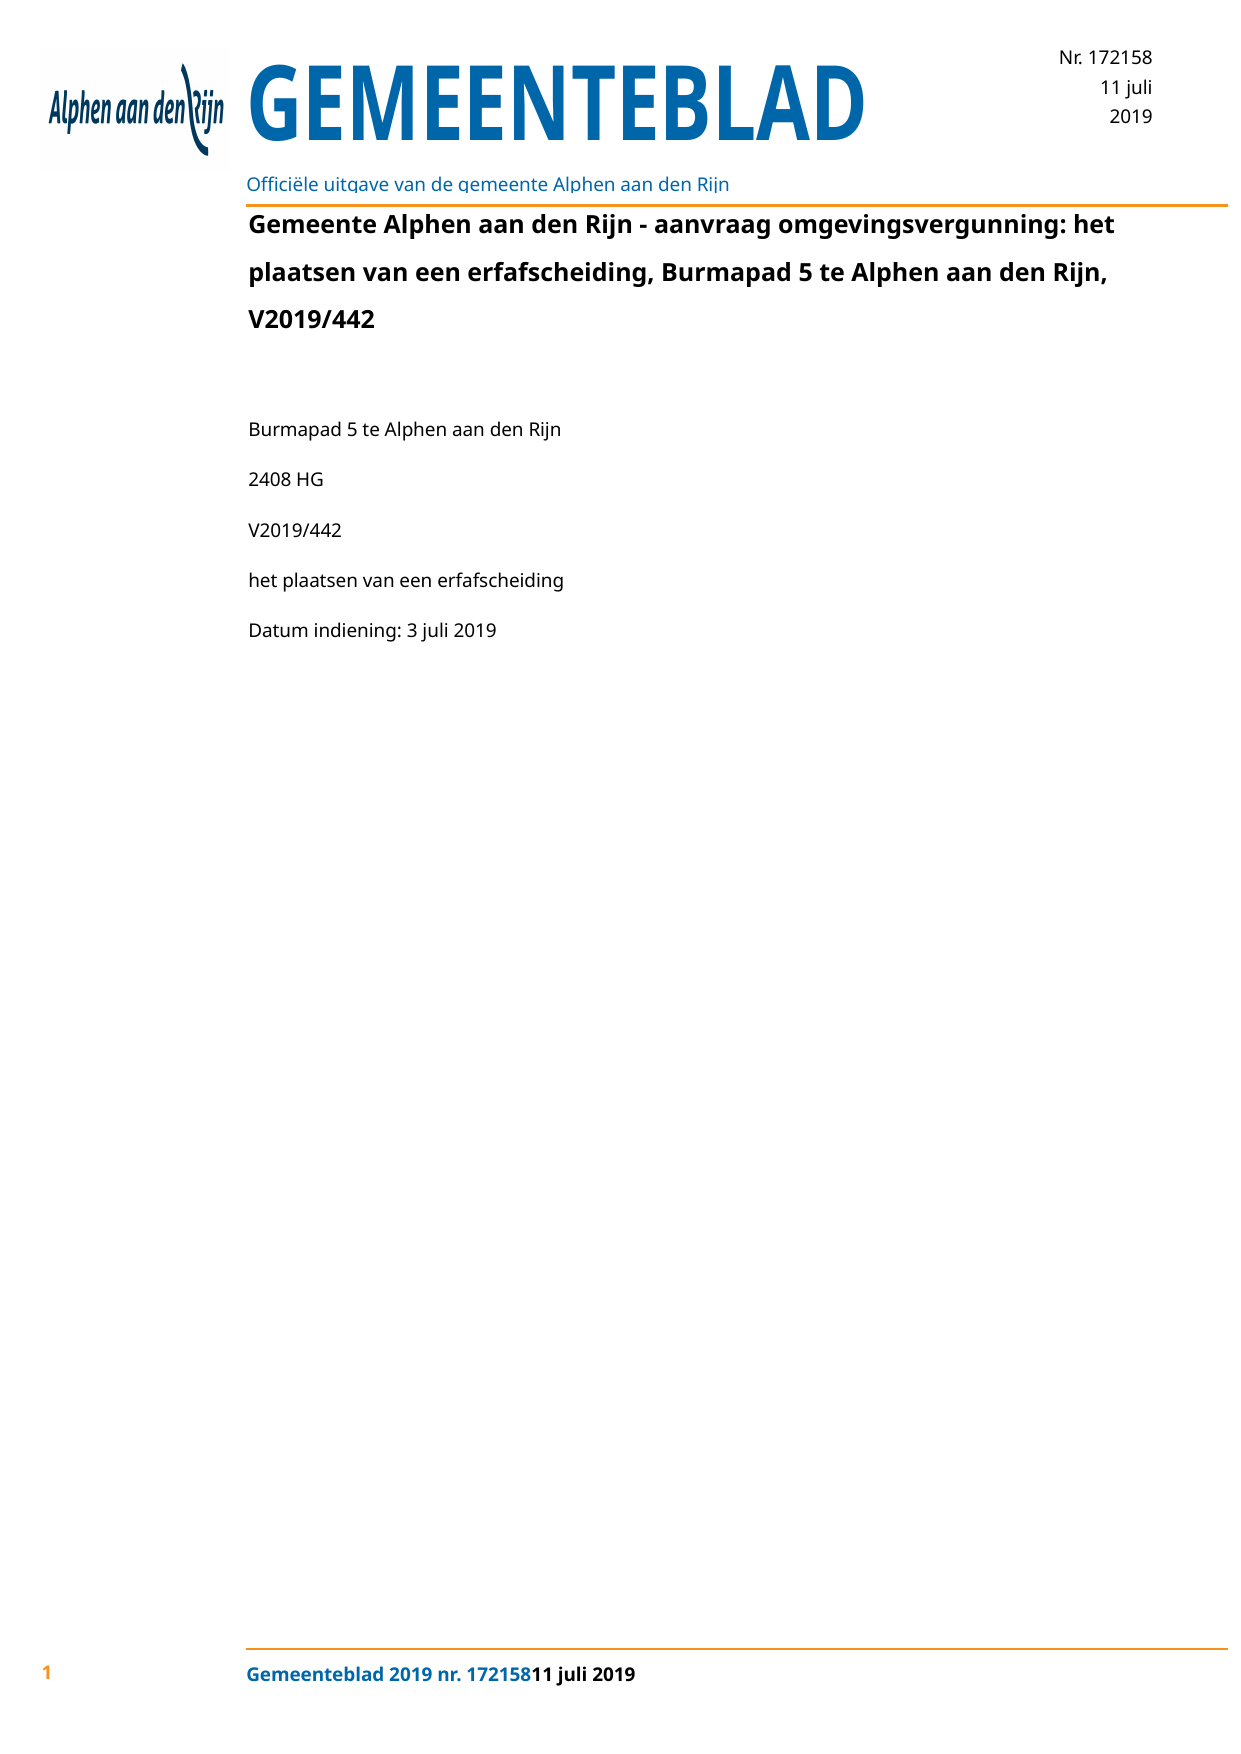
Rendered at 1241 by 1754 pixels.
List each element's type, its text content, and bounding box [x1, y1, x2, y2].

text Burmapad 5 te Alphen aan den Rijn [248, 416, 1152, 442]
text Gemeente Alphen aan den Rijn - aanvraag omgevingsvergunning: het plaatsen van een erfafscheiding, Burmapad 5 te Alphen aan den Rijn, V2019/442 [248, 207, 1152, 336]
text het plaatsen van een erfafscheiding [248, 567, 1152, 593]
text V2019/442 [248, 517, 1152, 542]
text Datum indiening: 3 juli 2019 [248, 618, 1152, 643]
text 2408 HG [248, 466, 1152, 492]
picture [41, 47, 231, 172]
